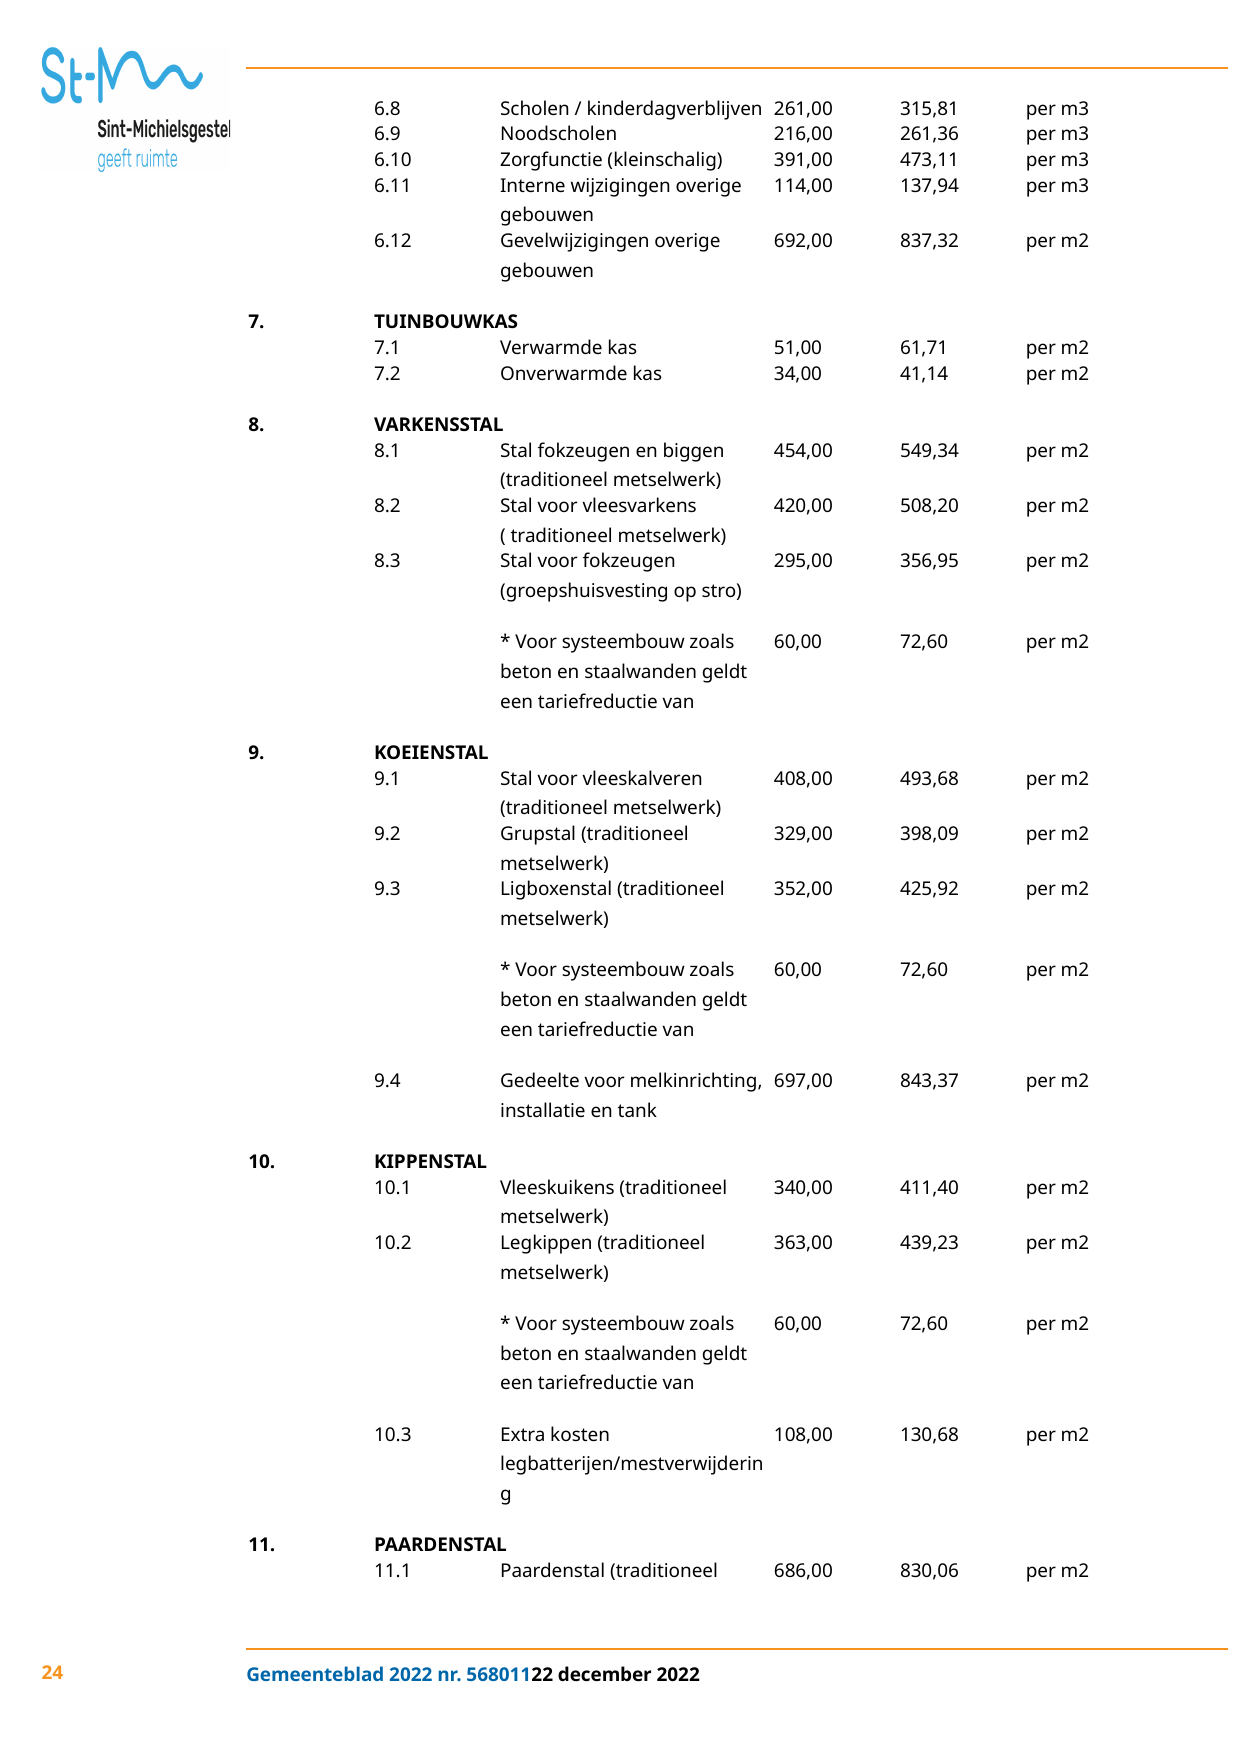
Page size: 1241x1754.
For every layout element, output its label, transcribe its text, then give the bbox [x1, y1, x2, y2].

table_cell [900, 739, 1026, 765]
table_cell 6.12 [374, 227, 500, 283]
table_cell 9.1 [374, 765, 500, 820]
table_cell [774, 739, 900, 765]
table_cell 216,00 [774, 121, 900, 146]
table_cell 8. [248, 411, 374, 437]
table_cell 7.2 [374, 360, 500, 386]
table_cell [774, 308, 900, 334]
table_cell [900, 1042, 1026, 1067]
table_cell [374, 714, 500, 739]
table_cell [248, 820, 374, 876]
table_cell per m2 [1026, 1174, 1152, 1229]
table_cell 72,60 [900, 629, 1026, 713]
table_cell per m3 [1026, 146, 1152, 172]
table_cell [1026, 931, 1152, 957]
table_cell [374, 1310, 500, 1395]
table_cell * Voor systeembouw zoals beton en staalwanden geldt een tariefreductie van [500, 957, 774, 1042]
table_cell 398,09 [900, 820, 1026, 876]
table_cell [248, 1067, 374, 1123]
table_cell [248, 437, 374, 492]
table_cell [248, 1310, 374, 1395]
table_cell [500, 1285, 774, 1310]
table_cell [900, 1148, 1026, 1174]
table_cell Stal voor vleeskalveren (traditioneel metselwerk) [500, 765, 774, 820]
table_cell [500, 1506, 774, 1532]
table_cell per m2 [1026, 227, 1152, 283]
table_cell 10.3 [374, 1421, 500, 1506]
table_cell [248, 957, 374, 1042]
table_cell [374, 386, 500, 411]
table_cell 692,00 [774, 227, 900, 283]
table_cell 6.11 [374, 172, 500, 227]
table_cell [248, 1042, 374, 1067]
table_cell per m3 [1026, 172, 1152, 227]
table_cell [374, 957, 500, 1042]
table_cell 60,00 [774, 629, 900, 713]
table_cell [774, 386, 900, 411]
table_cell [900, 1285, 1026, 1310]
table_cell [248, 386, 374, 411]
table_cell per m2 [1026, 360, 1152, 386]
table_cell * Voor systeembouw zoals beton en staalwanden geldt een tariefreductie van [500, 629, 774, 713]
table_cell 41,14 [900, 360, 1026, 386]
table_cell 10.1 [374, 1174, 500, 1229]
table_cell 8.1 [374, 437, 500, 492]
table_cell 72,60 [900, 957, 1026, 1042]
table_cell [374, 1285, 500, 1310]
table_cell [1026, 1532, 1152, 1557]
table_cell 9.4 [374, 1067, 500, 1123]
table_cell [900, 411, 1026, 437]
table_cell [374, 629, 500, 713]
table_cell [374, 283, 500, 308]
table_cell Stal voor vleesvarkens ( traditioneel metselwerk) [500, 492, 774, 548]
table_cell 363,00 [774, 1229, 900, 1285]
table_cell [248, 714, 374, 739]
table_cell Gevelwijzigingen overige gebouwen [500, 227, 774, 283]
table_cell [248, 360, 374, 386]
table_cell 508,20 [900, 492, 1026, 548]
table_cell 72,60 [900, 1310, 1026, 1395]
table_cell Ligboxenstal (traditioneel metselwerk) [500, 876, 774, 931]
table_cell [1026, 386, 1152, 411]
table_cell per m2 [1026, 1558, 1152, 1583]
table_cell [1026, 739, 1152, 765]
table_cell [248, 765, 374, 820]
table_cell per m2 [1026, 629, 1152, 713]
table_cell 60,00 [774, 1310, 900, 1395]
table_cell Vleeskuikens (traditioneel metselwerk) [500, 1174, 774, 1229]
table_cell [248, 1395, 374, 1421]
table_cell [1026, 1395, 1152, 1421]
table_cell 352,00 [774, 876, 900, 931]
table_cell [500, 283, 774, 308]
table_cell Stal fokzeugen en biggen (traditioneel metselwerk) [500, 437, 774, 492]
table_cell per m2 [1026, 820, 1152, 876]
table_cell VARKENSSTAL [374, 411, 774, 437]
table_cell [774, 411, 900, 437]
table_cell Grupstal (traditioneel metselwerk) [500, 820, 774, 876]
table_cell [774, 1285, 900, 1310]
table_cell 11.1 [374, 1558, 500, 1583]
table_cell [374, 1395, 500, 1421]
table_cell [774, 931, 900, 957]
table_cell [900, 1532, 1026, 1557]
table_cell 34,00 [774, 360, 900, 386]
table_cell 420,00 [774, 492, 900, 548]
table_cell 425,92 [900, 876, 1026, 931]
table_cell Extra kosten legbatterijen/mestverwijdering [500, 1421, 774, 1506]
table_cell [500, 603, 774, 629]
table_cell 697,00 [774, 1067, 900, 1123]
table_cell 261,00 [774, 95, 900, 121]
table_cell 9.2 [374, 820, 500, 876]
table_cell [1026, 1506, 1152, 1532]
table_cell Scholen / kinderdagverblijven [500, 95, 774, 121]
table_cell 6.8 [374, 95, 500, 121]
table_cell 6.9 [374, 121, 500, 146]
table_cell 493,68 [900, 765, 1026, 820]
table_cell [500, 1123, 774, 1148]
table_cell [774, 1532, 900, 1557]
table_cell [500, 1395, 774, 1421]
table_cell 108,00 [774, 1421, 900, 1506]
table_cell [500, 931, 774, 957]
table_cell PAARDENSTAL [374, 1532, 774, 1557]
table_cell [1026, 603, 1152, 629]
table_cell 9.3 [374, 876, 500, 931]
table_cell per m2 [1026, 957, 1152, 1042]
table_cell KOEIENSTAL [374, 739, 774, 765]
table_cell [774, 1148, 900, 1174]
table_cell 439,23 [900, 1229, 1026, 1285]
table_cell per m2 [1026, 1229, 1152, 1285]
table_cell [500, 386, 774, 411]
table_cell [774, 1042, 900, 1067]
table_cell 6.10 [374, 146, 500, 172]
table_cell [500, 1042, 774, 1067]
table_cell [1026, 1285, 1152, 1310]
table_cell Legkippen (traditioneel metselwerk) [500, 1229, 774, 1285]
table_cell [900, 603, 1026, 629]
table_cell [248, 172, 374, 227]
table_cell Stal voor fokzeugen (groepshuisvesting op stro) [500, 548, 774, 603]
table_cell [248, 1123, 374, 1148]
table_cell 10.2 [374, 1229, 500, 1285]
table_cell [1026, 714, 1152, 739]
table_cell [248, 146, 374, 172]
table_cell [1026, 1123, 1152, 1148]
table_cell 51,00 [774, 334, 900, 360]
table_cell per m2 [1026, 334, 1152, 360]
table_cell [248, 334, 374, 360]
table_cell 61,71 [900, 334, 1026, 360]
table_cell [900, 931, 1026, 957]
table_cell * Voor systeembouw zoals beton en staalwanden geldt een tariefreductie van [500, 1310, 774, 1395]
table_cell per m2 [1026, 548, 1152, 603]
table_cell 830,06 [900, 1558, 1026, 1583]
table_cell [248, 876, 374, 931]
table_cell [774, 714, 900, 739]
table_cell [774, 1123, 900, 1148]
table_cell [248, 121, 374, 146]
table_cell per m2 [1026, 765, 1152, 820]
table_cell [248, 1421, 374, 1506]
table_cell 315,81 [900, 95, 1026, 121]
table_cell [248, 95, 374, 121]
table_cell per m2 [1026, 492, 1152, 548]
table_cell 10. [248, 1148, 374, 1174]
table_cell [1026, 283, 1152, 308]
table_cell 11. [248, 1532, 374, 1557]
table_cell [374, 931, 500, 957]
table_cell Noodscholen [500, 121, 774, 146]
table_cell 356,95 [900, 548, 1026, 603]
table_cell 411,40 [900, 1174, 1026, 1229]
table_cell [774, 1395, 900, 1421]
table_cell per m2 [1026, 1310, 1152, 1395]
table_cell 8.2 [374, 492, 500, 548]
table_cell [1026, 1042, 1152, 1067]
table_cell 391,00 [774, 146, 900, 172]
table_cell [374, 1123, 500, 1148]
table_cell Paardenstal (traditioneel [500, 1558, 774, 1583]
table_cell 137,94 [900, 172, 1026, 227]
table_cell [248, 1174, 374, 1229]
table_cell [900, 308, 1026, 334]
table_cell [248, 1558, 374, 1583]
table_cell [1026, 411, 1152, 437]
table_cell per m3 [1026, 95, 1152, 121]
table_cell [500, 714, 774, 739]
table_cell [774, 283, 900, 308]
table_cell 8.3 [374, 548, 500, 603]
table_cell 837,32 [900, 227, 1026, 283]
table_cell Interne wijzigingen overige gebouwen [500, 172, 774, 227]
table_cell 9. [248, 739, 374, 765]
table_cell [774, 603, 900, 629]
table_cell 408,00 [774, 765, 900, 820]
table_cell [248, 492, 374, 548]
table_cell per m2 [1026, 1067, 1152, 1123]
table_cell [248, 603, 374, 629]
table_cell 261,36 [900, 121, 1026, 146]
table_cell [248, 1229, 374, 1285]
table_cell [248, 283, 374, 308]
table_cell Zorgfunctie (kleinschalig) [500, 146, 774, 172]
table_cell [1026, 308, 1152, 334]
table_cell [900, 714, 1026, 739]
table_cell 114,00 [774, 172, 900, 227]
table_cell [900, 1123, 1026, 1148]
table_cell [900, 1506, 1026, 1532]
table_cell [374, 1506, 500, 1532]
table_cell [248, 931, 374, 957]
table_cell [374, 1042, 500, 1067]
table_cell [248, 227, 374, 283]
table_cell Gedeelte voor melkinrichting, installatie en tank [500, 1067, 774, 1123]
table_cell 7. [248, 308, 374, 334]
table_cell 843,37 [900, 1067, 1026, 1123]
table_cell [1026, 1148, 1152, 1174]
table_cell [248, 1506, 374, 1532]
table_cell 473,11 [900, 146, 1026, 172]
table_cell [248, 1285, 374, 1310]
table_cell 130,68 [900, 1421, 1026, 1506]
table_cell [248, 629, 374, 713]
picture [41, 47, 231, 172]
table_cell KIPPENSTAL [374, 1148, 774, 1174]
table_cell [774, 1506, 900, 1532]
table_cell per m2 [1026, 1421, 1152, 1506]
table_cell 7.1 [374, 334, 500, 360]
table_cell 60,00 [774, 957, 900, 1042]
table_cell Verwarmde kas [500, 334, 774, 360]
table_cell [374, 603, 500, 629]
table_cell 686,00 [774, 1558, 900, 1583]
table_cell per m2 [1026, 437, 1152, 492]
table_cell [900, 1395, 1026, 1421]
table_cell [248, 548, 374, 603]
table_cell per m3 [1026, 121, 1152, 146]
table_cell [900, 283, 1026, 308]
table_cell 295,00 [774, 548, 900, 603]
table_cell 549,34 [900, 437, 1026, 492]
table_cell per m2 [1026, 876, 1152, 931]
table_cell 454,00 [774, 437, 900, 492]
table_cell 329,00 [774, 820, 900, 876]
table_cell 340,00 [774, 1174, 900, 1229]
table_cell TUINBOUWKAS [374, 308, 774, 334]
table_cell Onverwarmde kas [500, 360, 774, 386]
table_cell [900, 386, 1026, 411]
